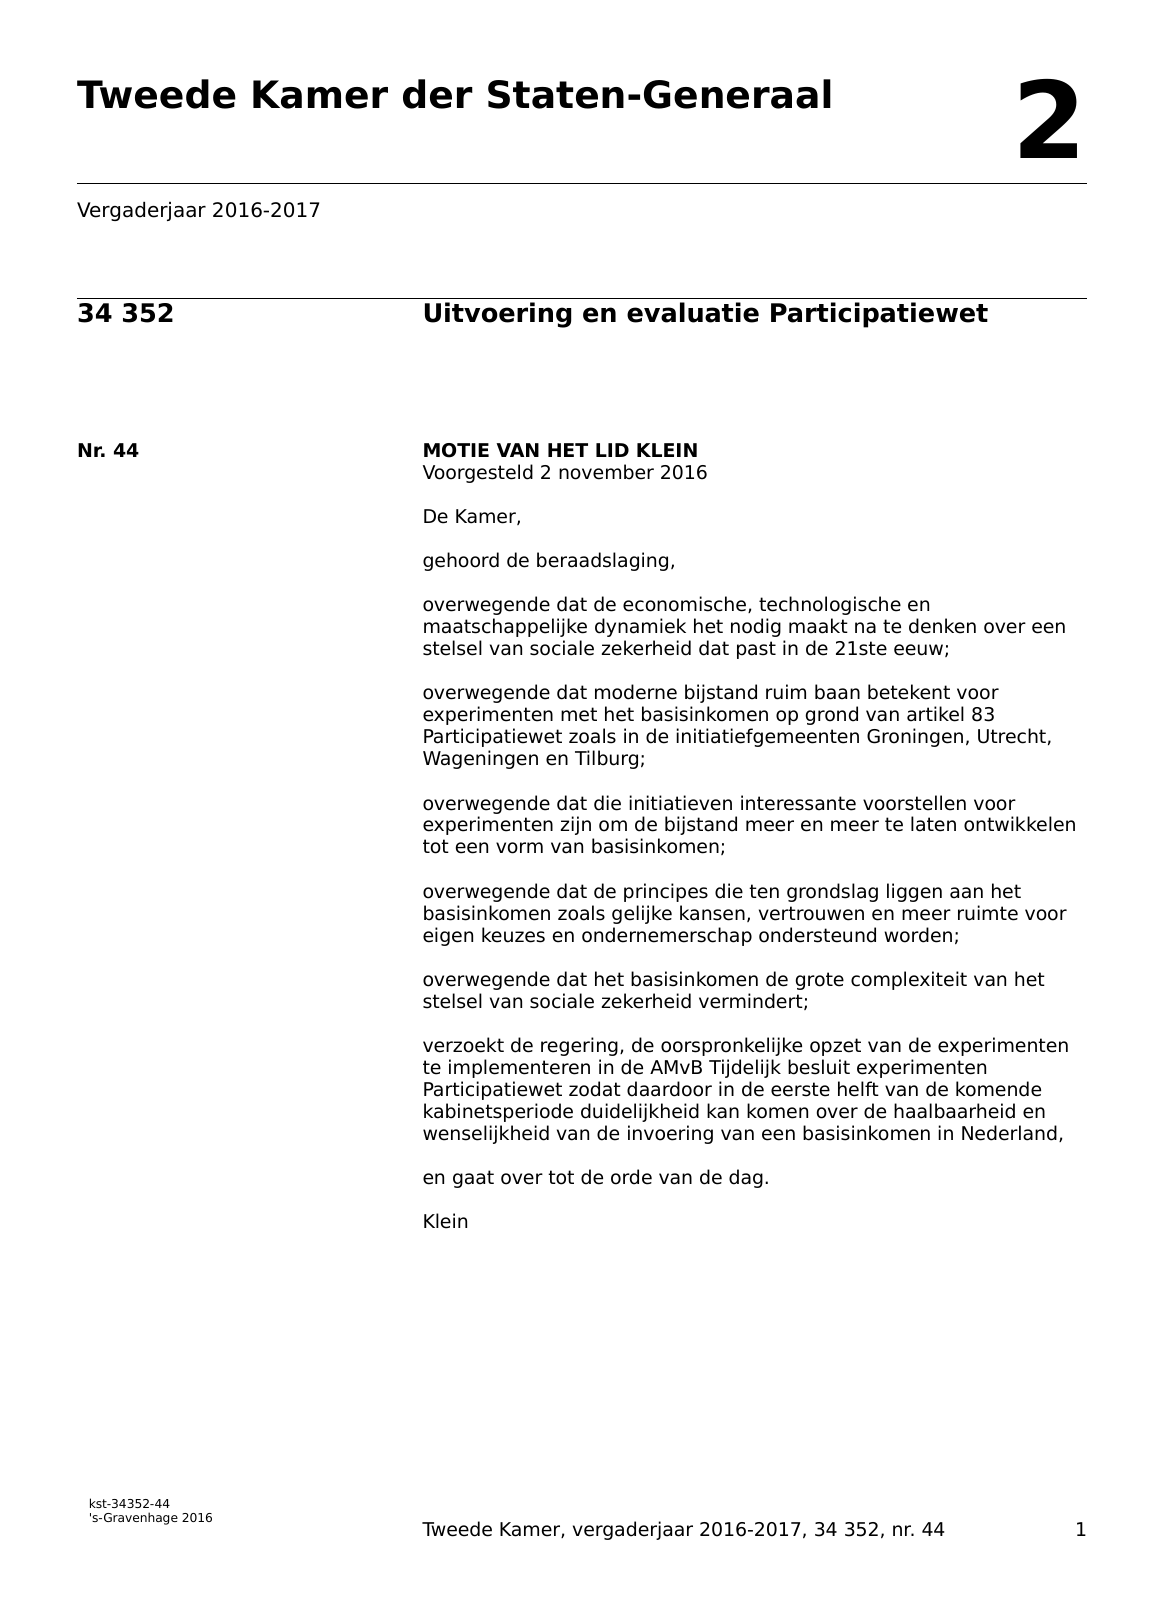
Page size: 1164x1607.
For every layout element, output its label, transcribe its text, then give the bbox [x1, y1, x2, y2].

text De Kamer, [422, 506, 1087, 528]
text gehoord de beraadslaging, [422, 550, 1087, 572]
text kst-34352-44 [88, 1497, 323, 1511]
subtitle Nr. 44 MOTIE VAN HET LID KLEIN [77, 440, 1087, 462]
subtitle 34 352 Uitvoering en evaluatie Participatiewet [77, 299, 1087, 329]
text overwegende dat moderne bijstand ruim baan betekent voor experimenten met het basisinkomen op grond van artikel 83 Participatiewet zoals in de initiatiefgemeenten Groningen, Utrecht, Wageningen en Tilburg; [422, 682, 1087, 770]
text Klein [422, 1211, 1087, 1233]
text overwegende dat de principes die ten grondslag liggen aan het basisinkomen zoals gelijke kansen, vertrouwen en meer ruimte voor eigen keuzes en ondernemerschap ondersteund worden; [422, 881, 1087, 946]
text overwegende dat het basisinkomen de grote complexiteit van het stelsel van sociale zekerheid vermindert; [422, 969, 1087, 1013]
text overwegende dat de economische, technologische en maatschappelijke dynamiek het nodig maakt na te denken over een stelsel van sociale zekerheid dat past in de 21ste eeuw; [422, 594, 1087, 660]
text en gaat over tot de orde van de dag. [422, 1167, 1087, 1189]
text Voorgesteld 2 november 2016 [422, 462, 1087, 484]
table_cell Vergaderjaar 2016-2017 [77, 184, 1087, 298]
text verzoekt de regering, de oorspronkelijke opzet van de experimenten te implementeren in de AMvB Tijdelijk besluit experimenten Participatiewet zodat daardoor in de eerste helft van de komende kabinetsperiode duidelijkheid kan komen over de haalbaarheid en wenselijkheid van de invoering van een basisinkomen in Nederland, [422, 1035, 1087, 1145]
text overwegende dat die initiatieven interessante voorstellen voor experimenten zijn om de bijstand meer en meer te laten ontwikkelen tot een vorm van basisinkomen; [422, 792, 1087, 858]
text 's-Gravenhage 2016 [88, 1511, 323, 1525]
table_header 2 [886, 59, 1087, 183]
table_header Tweede Kamer der Staten-Generaal [77, 59, 886, 183]
